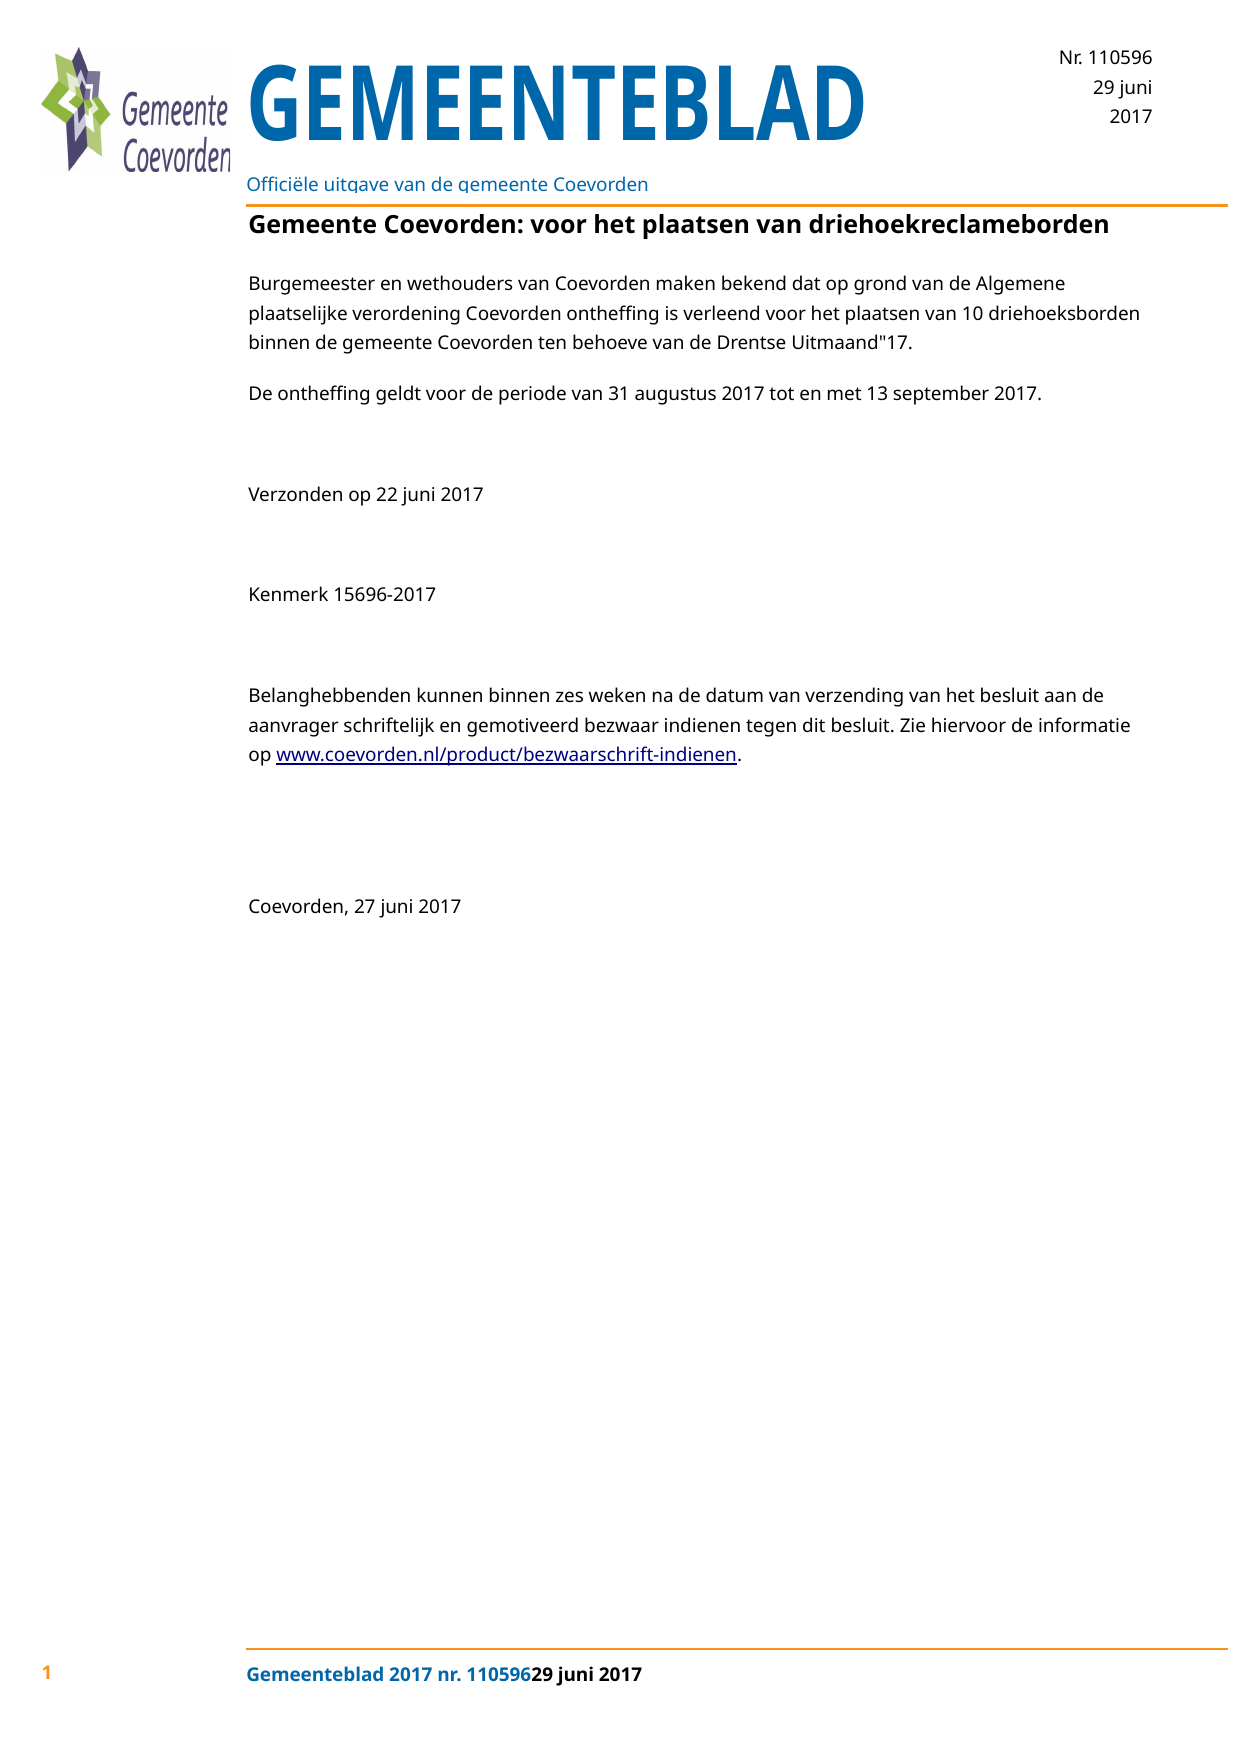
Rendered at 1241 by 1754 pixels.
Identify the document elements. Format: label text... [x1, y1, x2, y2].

picture [41, 47, 231, 172]
text Burgemeester en wethouders van Coevorden maken bekend dat op grond van de Algemene plaatselijke verordening Coevorden ontheffing is verleend voor het plaatsen van 10 driehoeksborden binnen de gemeente Coevorden ten behoeve van de Drentse Uitmaand"17. [248, 270, 1152, 355]
text Verzonden op 22 juni 2017 [248, 481, 1152, 506]
text De ontheffing geldt voor de periode van 31 augustus 2017 tot en met 13 september 2017. [248, 380, 1152, 406]
text Gemeente Coevorden: voor het plaatsen van driehoekreclameborden [248, 207, 1152, 241]
text Coevorden, 27 juni 2017 [248, 893, 1152, 918]
text Kenmerk 15696-2017 [248, 582, 1152, 607]
text Belanghebbenden kunnen binnen zes weken na de datum van verzending van het besluit aan de aanvrager schriftelijk en gemotiveerd bezwaar indienen tegen dit besluit. Zie hiervoor de informatie op www.coevorden.nl/product/bezwaarschrift-indienen. [248, 682, 1152, 767]
